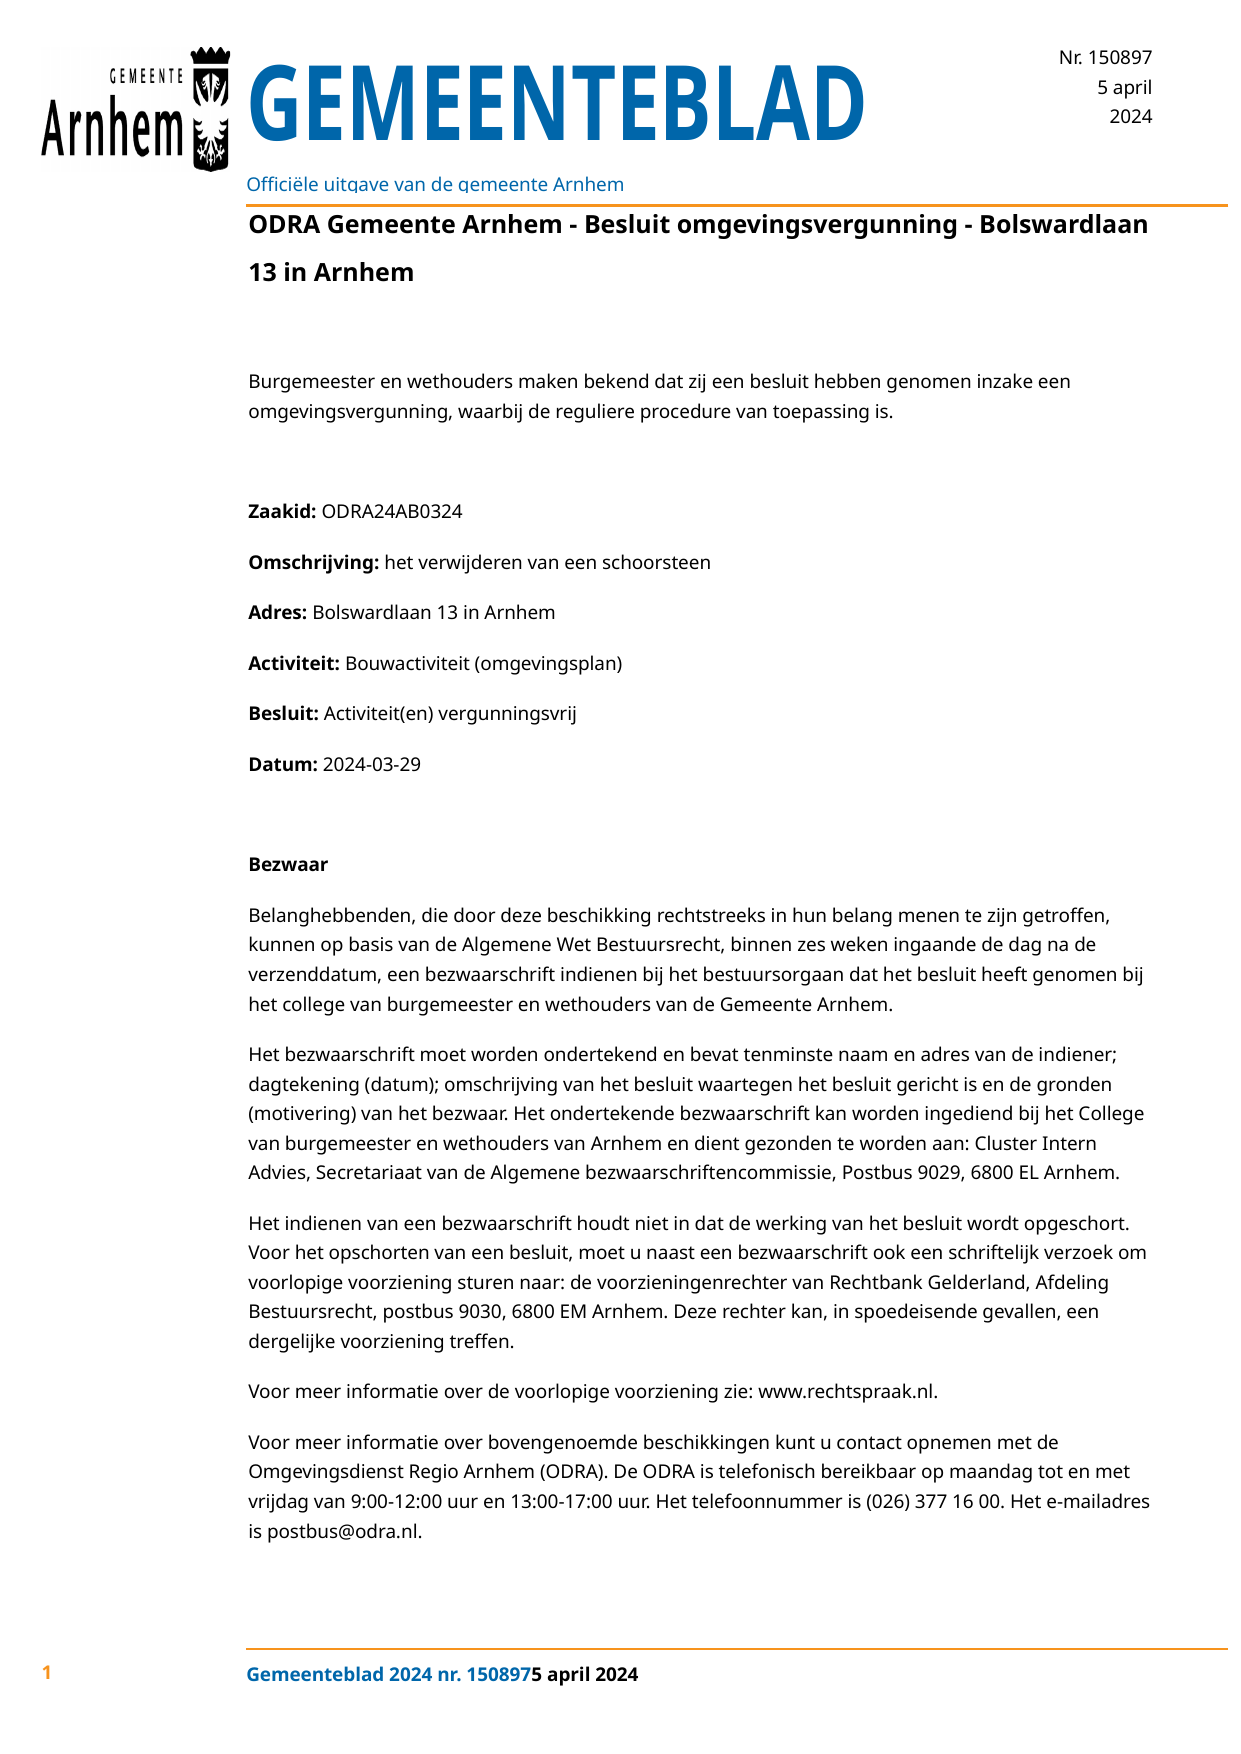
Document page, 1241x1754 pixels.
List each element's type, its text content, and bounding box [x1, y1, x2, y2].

text Het bezwaarschrift moet worden ondertekend en bevat tenminste naam en adres van de indiener; dagtekening (datum); omschrijving van het besluit waartegen het besluit gericht is en de gronden (motivering) van het bezwaar. Het ondertekende bezwaarschrift kan worden ingediend bij het College van burgemeester en wethouders van Arnhem en dient gezonden te worden aan: Cluster Intern Advies, Secretariaat van de Algemene bezwaarschriftencommissie, Postbus 9029, 6800 EL Arnhem. [248, 1041, 1152, 1185]
text Voor meer informatie over de voorlopige voorziening zie: www.rechtspraak.nl. [248, 1379, 1152, 1404]
picture [41, 47, 231, 172]
text Voor meer informatie over bovengenoemde beschikkingen kunt u contact opnemen met de Omgevingsdienst Regio Arnhem (ODRA). De ODRA is telefonisch bereikbaar op maandag tot en met vrijdag van 9:00-12:00 uur en 13:00-17:00 uur. Het telefoonnummer is (026) 377 16 00. Het e-mailadres is postbus@odra.nl. [248, 1429, 1152, 1544]
text Zaakid: ODRA24AB0324 [248, 499, 1152, 524]
text Activiteit: Bouwactiviteit (omgevingsplan) [248, 650, 1152, 676]
text Omschrijving: het verwijderen van een schoorsteen [248, 549, 1152, 575]
text Datum: 2024-03-29 [248, 751, 1152, 777]
text Het indienen van een bezwaarschrift houdt niet in dat de werking van het besluit wordt opgeschort. Voor het opschorten van een besluit, moet u naast een bezwaarschrift ook een schriftelijk verzoek om voorlopige voorziening sturen naar: de voorzieningenrechter van Rechtbank Gelderland, Afdeling Bestuursrecht, postbus 9030, 6800 EM Arnhem. Deze rechter kan, in spoedeisende gevallen, een dergelijke voorziening treffen. [248, 1210, 1152, 1354]
text Belanghebbenden, die door deze beschikking rechtstreeks in hun belang menen te zijn getroffen, kunnen op basis van de Algemene Wet Bestuursrecht, binnen zes weken ingaande de dag na de verzenddatum, een bezwaarschrift indienen bij het bestuursorgaan dat het besluit heeft genomen bij het college van burgemeester en wethouders van de Gemeente Arnhem. [248, 902, 1152, 1017]
text Besluit: Activiteit(en) vergunningsvrij [248, 700, 1152, 726]
text ODRA Gemeente Arnhem - Besluit omgevingsvergunning - Bolswardlaan 13 in Arnhem [248, 207, 1152, 288]
text Bezwaar [248, 852, 1152, 877]
text Burgemeester en wethouders maken bekend dat zij een besluit hebben genomen inzake een omgevingsvergunning, waarbij de reguliere procedure van toepassing is. [248, 368, 1152, 424]
text Adres: Bolswardlaan 13 in Arnhem [248, 599, 1152, 625]
